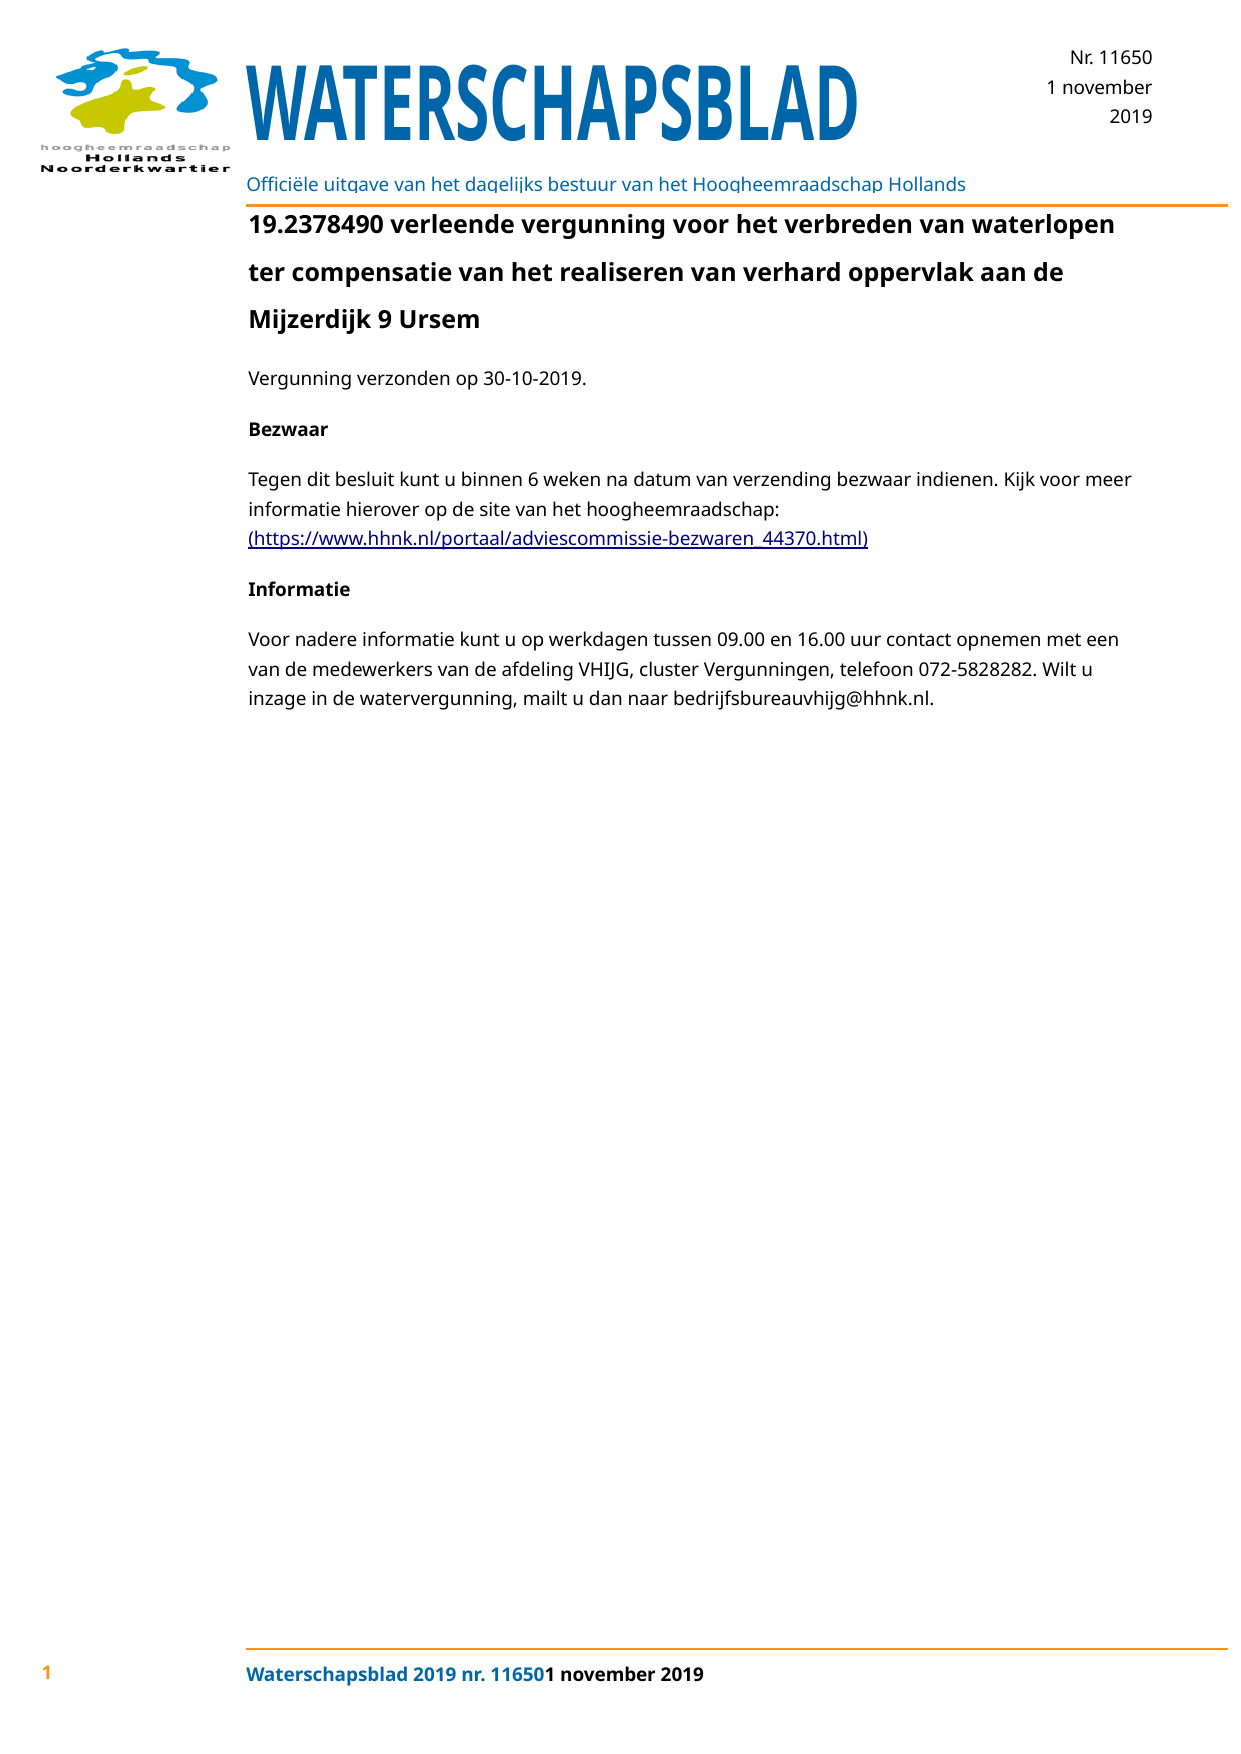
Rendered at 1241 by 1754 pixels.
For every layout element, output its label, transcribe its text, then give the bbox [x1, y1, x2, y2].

picture [41, 47, 231, 172]
text 19.2378490 verleende vergunning voor het verbreden van waterlopen ter compensatie van het realiseren van verhard oppervlak aan de Mijzerdijk 9 Ursem [248, 207, 1152, 336]
text Tegen dit besluit kunt u binnen 6 weken na datum van verzending bezwaar indienen. Kijk voor meer informatie hierover op de site van het hoogheemraadschap: (https://www.hhnk.nl/portaal/adviescommissie-bezwaren_44370.html) [248, 466, 1152, 551]
text Vergunning verzonden op 30-10-2019. [248, 366, 1152, 391]
text Bezwaar [248, 416, 1152, 442]
text Voor nadere informatie kunt u op werkdagen tussen 09.00 en 16.00 uur contact opnemen met een van de medewerkers van de afdeling VHIJG, cluster Vergunningen, telefoon 072-5828282. Wilt u inzage in de watervergunning, mailt u dan naar bedrijfsbureauvhijg@hhnk.nl. [248, 626, 1152, 711]
text Informatie [248, 576, 1152, 602]
